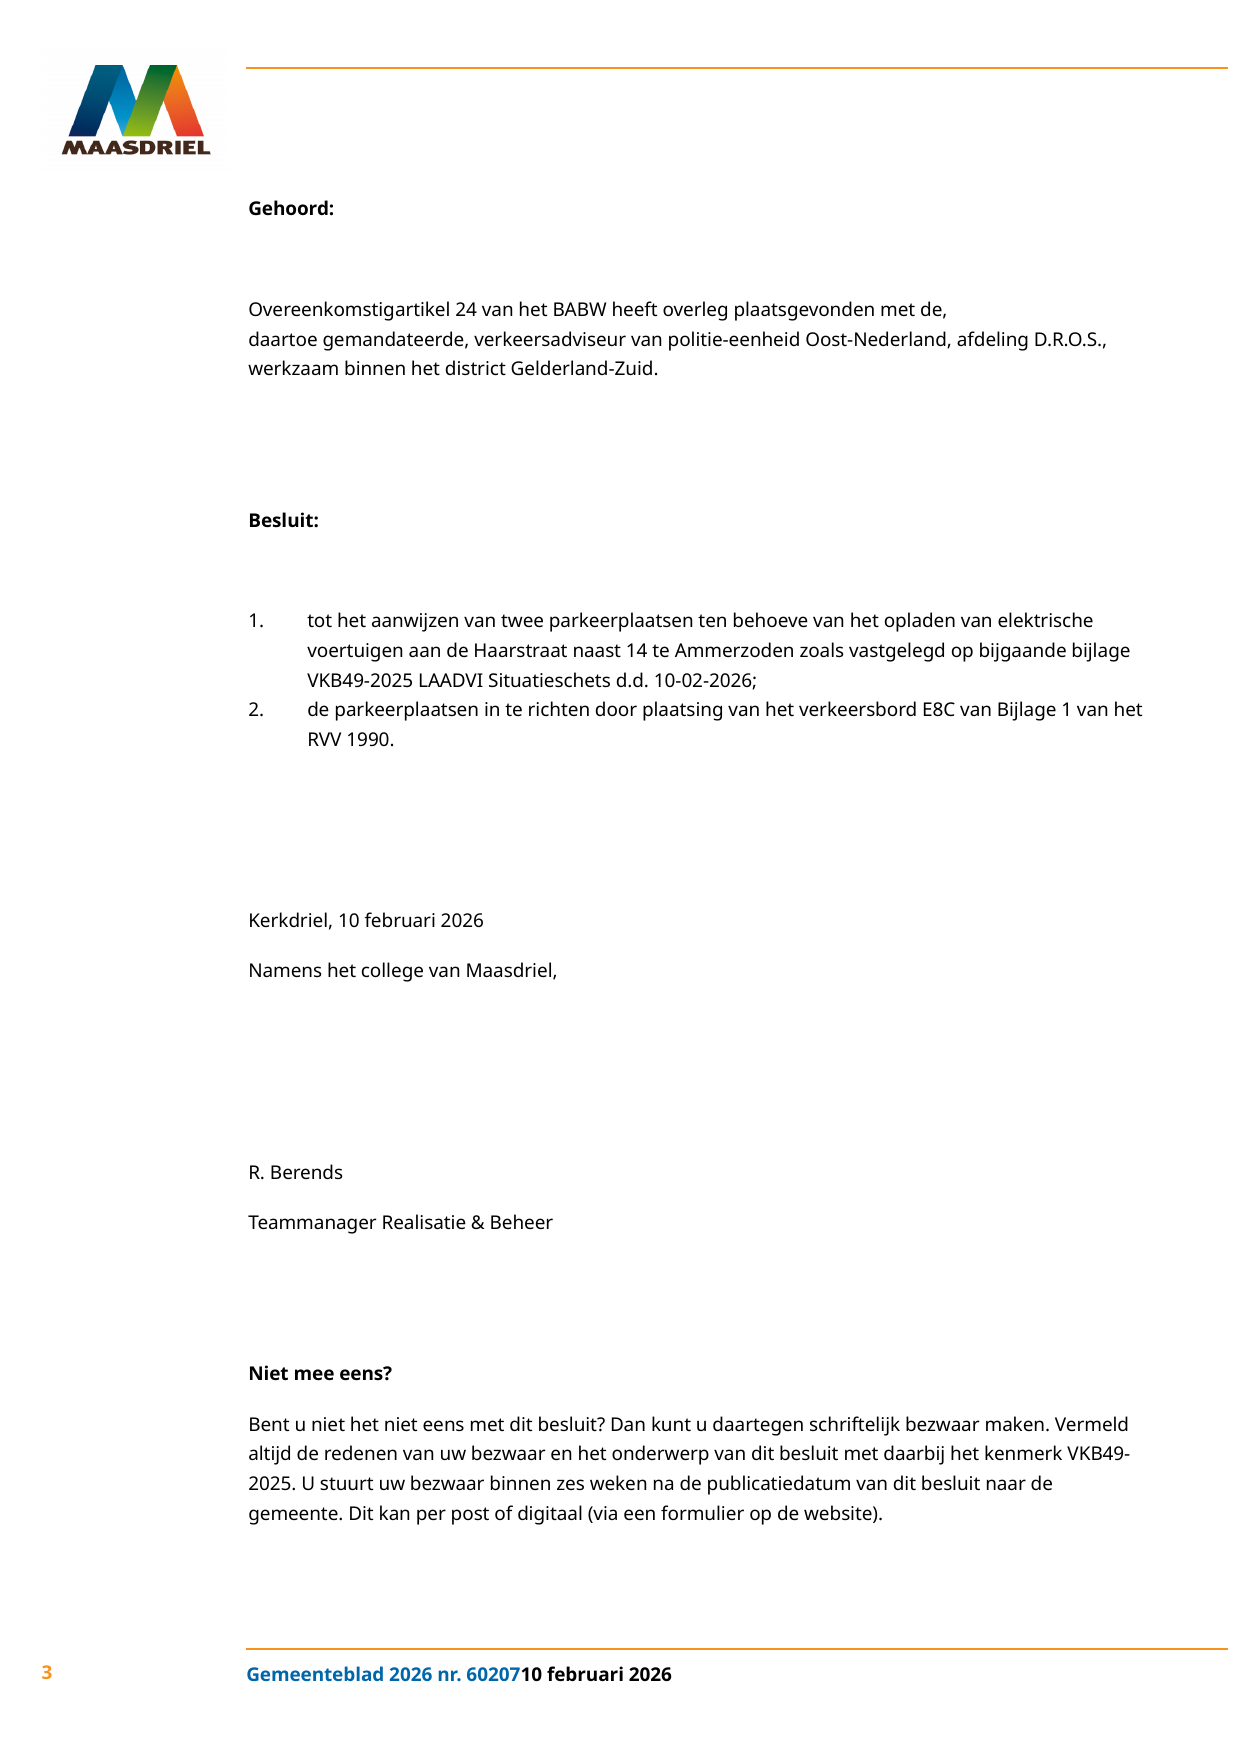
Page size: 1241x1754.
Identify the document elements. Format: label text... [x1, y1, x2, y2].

text Niet mee eens? [248, 1361, 1152, 1386]
text Gehoord: [248, 196, 1152, 221]
text Besluit: [248, 507, 1152, 533]
text R. Berends [248, 1159, 1152, 1185]
text Bent u niet het niet eens met dit besluit? Dan kunt u daartegen schriftelijk bezwaar maken. Vermeld altijd de redenen van uw bezwaar en het onderwerp van dit besluit met daarbij het kenmerk VKB49-2025. U stuurt uw bezwaar binnen zes weken na de publicatiedatum van dit besluit naar de gemeente. Dit kan per post of digitaal (via een formulier op de website). [248, 1411, 1152, 1526]
picture [41, 47, 231, 172]
text Kerkdriel, 10 februari 2026 [248, 907, 1152, 933]
text Teammanager Realisatie & Beheer [248, 1209, 1152, 1235]
text Overeenkomstigartikel 24 van het BABW heeft overleg plaatsgevonden met de, daartoe gemandateerde, verkeersadviseur van politie-eenheid Oost-Nederland, afdeling D.R.O.S., werkzaam binnen het district Gelderland-Zuid. [248, 296, 1152, 381]
text Namens het college van Maasdriel, [248, 957, 1152, 983]
list tot het aanwijzen van twee parkeerplaatsen ten behoeve van het opladen van elektrische voertuigen aan de Haarstraat naast 14 te Ammerzoden zoals vastgelegd op bijgaande bijlage VKB49-2025 LAADVI Situatieschets d.d. 10-02-2026; [248, 608, 1152, 693]
list de parkeerplaatsen in te richten door plaatsing van het verkeersbord E8C van Bijlage 1 van het RVV 1990. [248, 696, 1152, 752]
